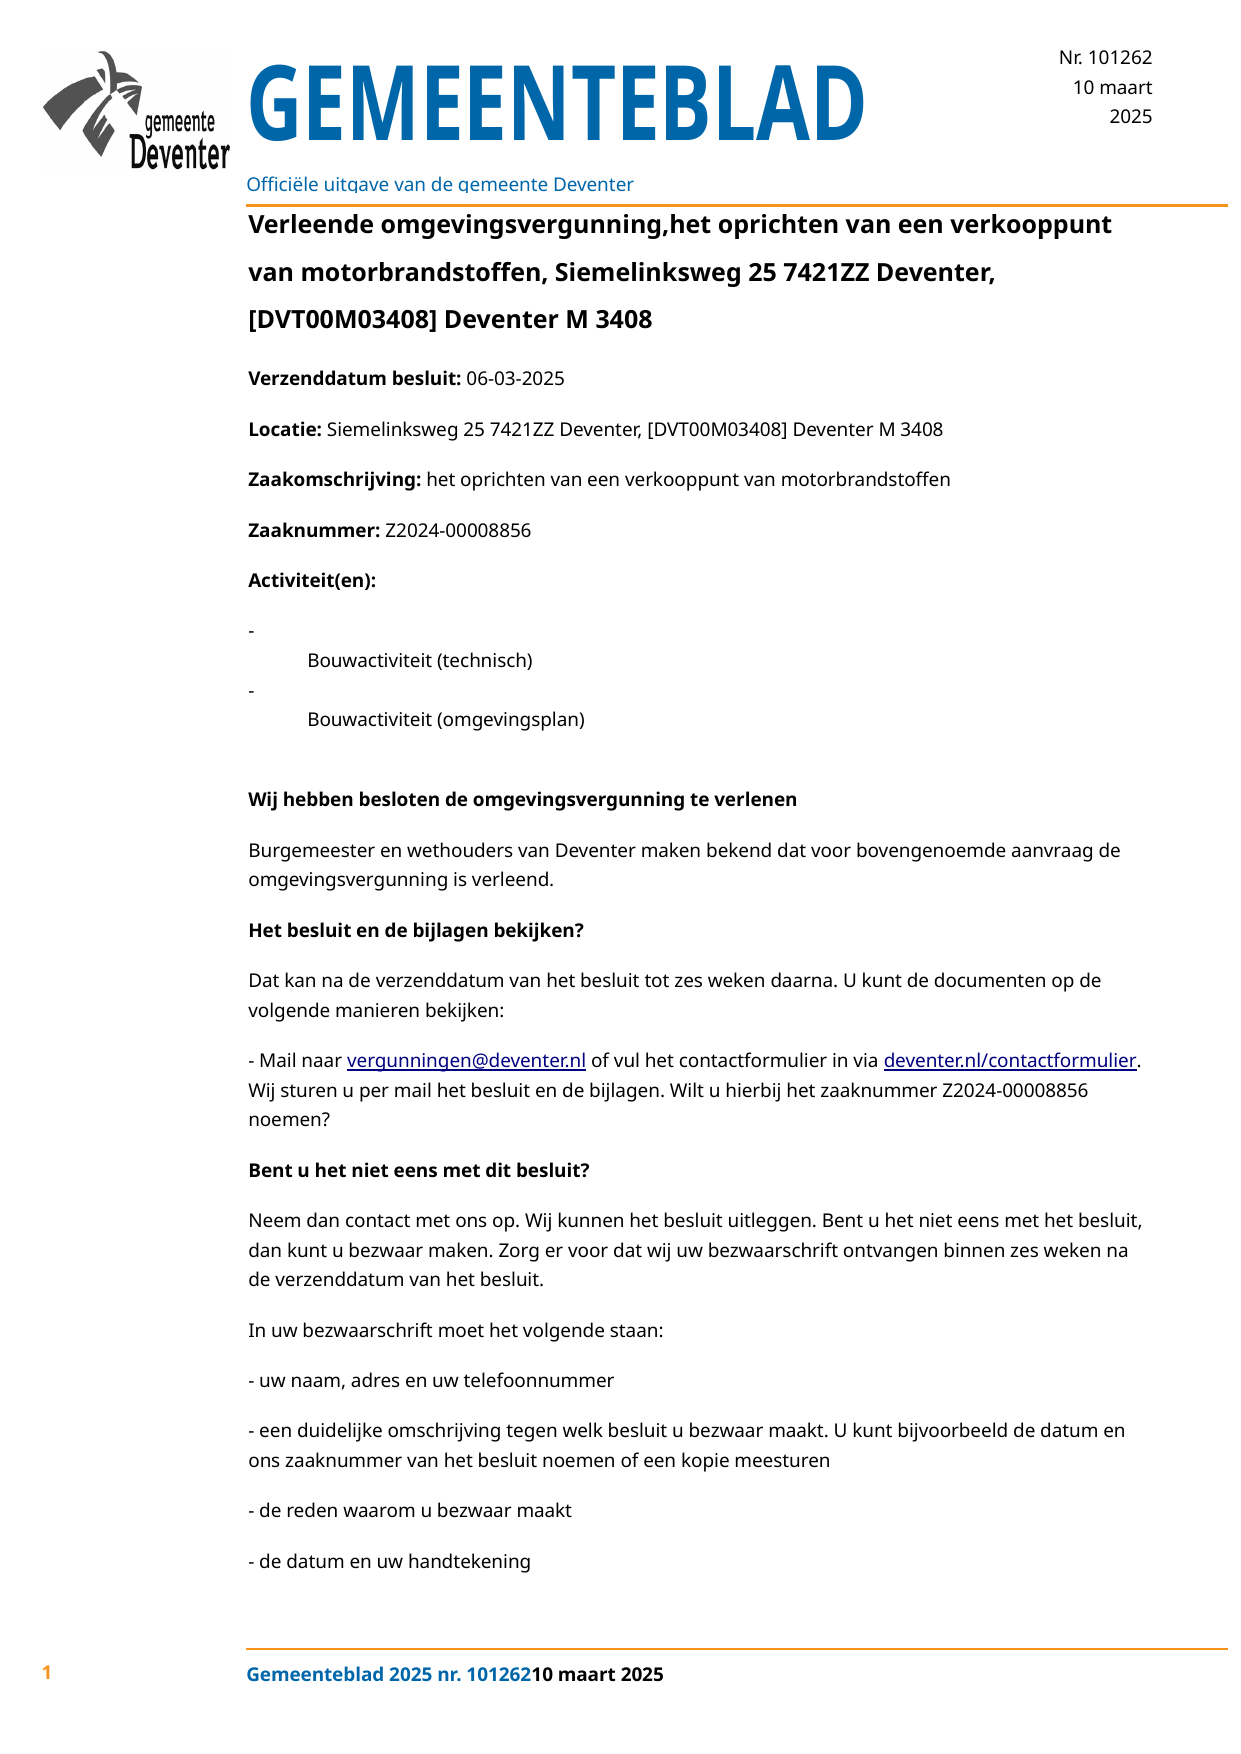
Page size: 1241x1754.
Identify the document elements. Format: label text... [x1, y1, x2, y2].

list Bouwactiviteit (technisch) [248, 647, 1152, 673]
text - de reden waarom u bezwaar maakt [248, 1498, 1152, 1523]
text Verleende omgevingsvergunning,het oprichten van een verkooppunt van motorbrandstoffen, Siemelinksweg 25 7421ZZ Deventer, [DVT00M03408] Deventer M 3408 [248, 207, 1152, 336]
text - de datum en uw handtekening [248, 1548, 1152, 1574]
picture [41, 47, 231, 172]
list Bouwactiviteit (omgevingsplan) [248, 706, 1152, 732]
text - een duidelijke omschrijving tegen welk besluit u bezwaar maakt. U kunt bijvoorbeeld de datum en ons zaaknummer van het besluit noemen of een kopie meesturen [248, 1418, 1152, 1473]
text Locatie: Siemelinksweg 25 7421ZZ Deventer, [DVT00M03408] Deventer M 3408 [248, 416, 1152, 442]
text - uw naam, adres en uw telefoonnummer [248, 1367, 1152, 1393]
text In uw bezwaarschrift moet het volgende staan: [248, 1317, 1152, 1342]
text Activiteit(en): [248, 567, 1152, 593]
text Zaakomschrijving: het oprichten van een verkooppunt van motorbrandstoffen [248, 466, 1152, 492]
text Zaaknummer: Z2024-00008856 [248, 517, 1152, 542]
text - Mail naar vergunningen@deventer.nl of vul het contactformulier in via deventer.nl/contactformulier. Wij sturen u per mail het besluit en de bijlagen. Wilt u hierbij het zaaknummer Z2024-00008856 noemen? [248, 1047, 1152, 1132]
text Bent u het niet eens met dit besluit? [248, 1157, 1152, 1182]
text Verzenddatum besluit: 06-03-2025 [248, 366, 1152, 391]
text Neem dan contact met ons op. Wij kunnen het besluit uitleggen. Bent u het niet eens met het besluit, dan kunt u bezwaar maken. Zorg er voor dat wij uw bezwaarschrift ontvangen binnen zes weken na de verzenddatum van het besluit. [248, 1207, 1152, 1292]
text Burgemeester en wethouders van Deventer maken bekend dat voor bovengenoemde aanvraag de omgevingsvergunning is verleend. [248, 837, 1152, 892]
text Wij hebben besloten de omgevingsvergunning te verlenen [248, 786, 1152, 812]
text Dat kan na de verzenddatum van het besluit tot zes weken daarna. U kunt de documenten op de volgende manieren bekijken: [248, 967, 1152, 1022]
text Het besluit en de bijlagen bekijken? [248, 917, 1152, 942]
